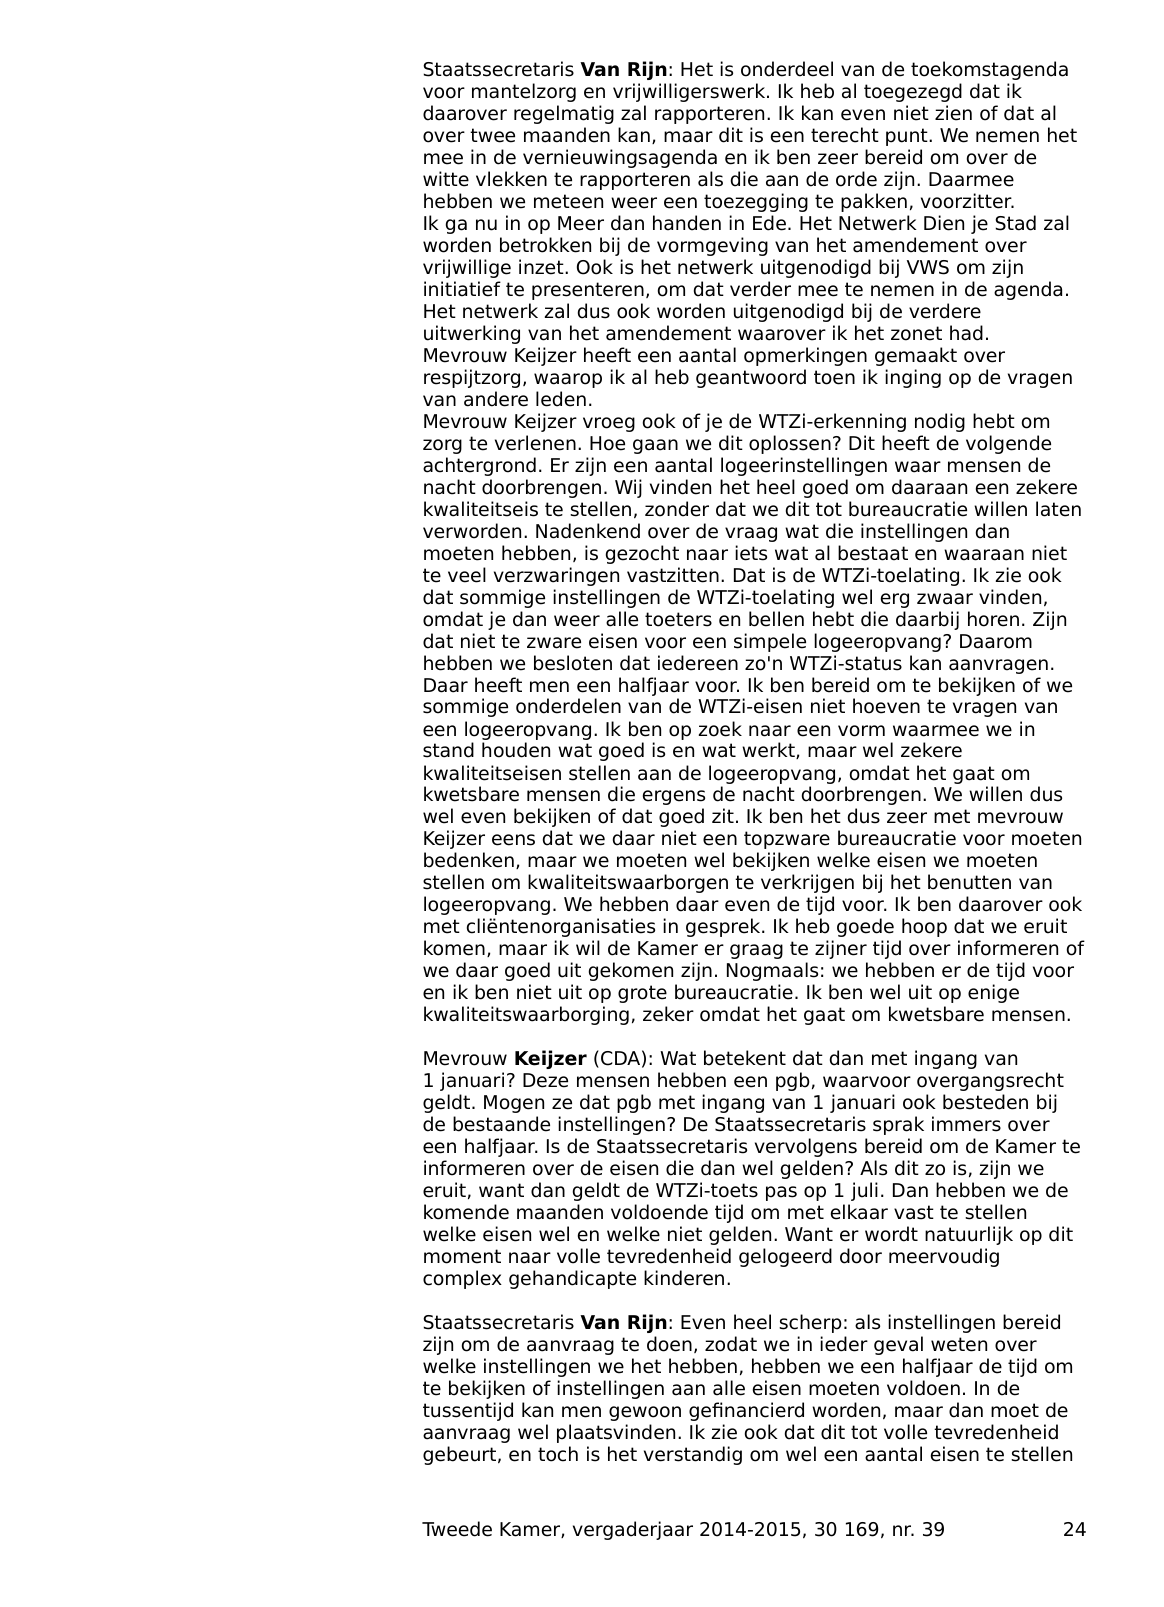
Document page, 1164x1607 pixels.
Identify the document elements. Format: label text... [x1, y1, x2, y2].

text Mevrouw Keijzer (CDA): Wat betekent dat dan met ingang van 1 januari? Deze mensen hebben een pgb, waarvoor overgangsrecht geldt. Mogen ze dat pgb met ingang van 1 januari ook besteden bij de bestaande instellingen? De Staatssecretaris sprak immers over een halfjaar. Is de Staatssecretaris vervolgens bereid om de Kamer te informeren over de eisen die dan wel gelden? Als dit zo is, zijn we eruit, want dan geldt de WTZi-toets pas op 1 juli. Dan hebben we de komende maanden voldoende tijd om met elkaar vast te stellen welke eisen wel en welke niet gelden. Want er wordt natuurlijk op dit moment naar volle tevredenheid gelogeerd door meervoudig complex gehandicapte kinderen. [422, 1048, 1087, 1290]
text Mevrouw Keijzer vroeg ook of je de WTZi-erkenning nodig hebt om zorg te verlenen. Hoe gaan we dit oplossen? Dit heeft de volgende achtergrond. Er zijn een aantal logeerinstellingen waar mensen de nacht doorbrengen. Wij vinden het heel goed om daaraan een zekere kwaliteitseis te stellen, zonder dat we dit tot bureaucratie willen laten verworden. Nadenkend over de vraag wat die instellingen dan moeten hebben, is gezocht naar iets wat al bestaat en waaraan niet te veel verzwaringen vastzitten. Dat is de WTZi-toelating. Ik zie ook dat sommige instellingen de WTZi-toelating wel erg zwaar vinden, omdat je dan weer alle toeters en bellen hebt die daarbij horen. Zijn dat niet te zware eisen voor een simpele logeeropvang? Daarom hebben we besloten dat iedereen zo'n WTZi-status kan aanvragen. Daar heeft men een halfjaar voor. Ik ben bereid om te bekijken of we sommige onderdelen van de WTZi-eisen niet hoeven te vragen van een logeeropvang. Ik ben op zoek naar een vorm waarmee we in stand houden wat goed is en wat werkt, maar wel zekere kwaliteitseisen stellen aan de logeeropvang, omdat het gaat om kwetsbare mensen die ergens de nacht doorbrengen. We willen dus wel even bekijken of dat goed zit. Ik ben het dus zeer met mevrouw Keijzer eens dat we daar niet een topzware bureaucratie voor moeten bedenken, maar we moeten wel bekijken welke eisen we moeten stellen om kwaliteitswaarborgen te verkrijgen bij het benutten van logeeropvang. We hebben daar even de tijd voor. Ik ben daarover ook met cliëntenorganisaties in gesprek. Ik heb goede hoop dat we eruit komen, maar ik wil de Kamer er graag te zijner tijd over informeren of we daar goed uit gekomen zijn. Nogmaals: we hebben er de tijd voor en ik ben niet uit op grote bureaucratie. Ik ben wel uit op enige kwaliteitswaarborging, zeker omdat het gaat om kwetsbare mensen. [422, 411, 1087, 1026]
text Mevrouw Keijzer heeft een aantal opmerkingen gemaakt over respijtzorg, waarop ik al heb geantwoord toen ik inging op de vragen van andere leden. [422, 345, 1087, 411]
text Staatssecretaris Van Rijn: Even heel scherp: als instellingen bereid zijn om de aanvraag te doen, zodat we in ieder geval weten over welke instellingen we het hebben, hebben we een halfjaar de tijd om te bekijken of instellingen aan alle eisen moeten voldoen. In de tussentijd kan men gewoon gefinancierd worden, maar dan moet de aanvraag wel plaatsvinden. Ik zie ook dat dit tot volle tevredenheid gebeurt, en toch is het verstandig om wel een aantal eisen te stellen [422, 1312, 1087, 1466]
text Staatssecretaris Van Rijn: Het is onderdeel van de toekomstagenda voor mantelzorg en vrijwilligerswerk. Ik heb al toegezegd dat ik daarover regelmatig zal rapporteren. Ik kan even niet zien of dat al over twee maanden kan, maar dit is een terecht punt. We nemen het mee in de vernieuwingsagenda en ik ben zeer bereid om over de witte vlekken te rapporteren als die aan de orde zijn. Daarmee hebben we meteen weer een toezegging te pakken, voorzitter. [422, 59, 1087, 213]
text Ik ga nu in op Meer dan handen in Ede. Het Netwerk Dien je Stad zal worden betrokken bij de vormgeving van het amendement over vrijwillige inzet. Ook is het netwerk uitgenodigd bij VWS om zijn initiatief te presenteren, om dat verder mee te nemen in de agenda. Het netwerk zal dus ook worden uitgenodigd bij de verdere uitwerking van het amendement waarover ik het zonet had. [422, 213, 1087, 345]
